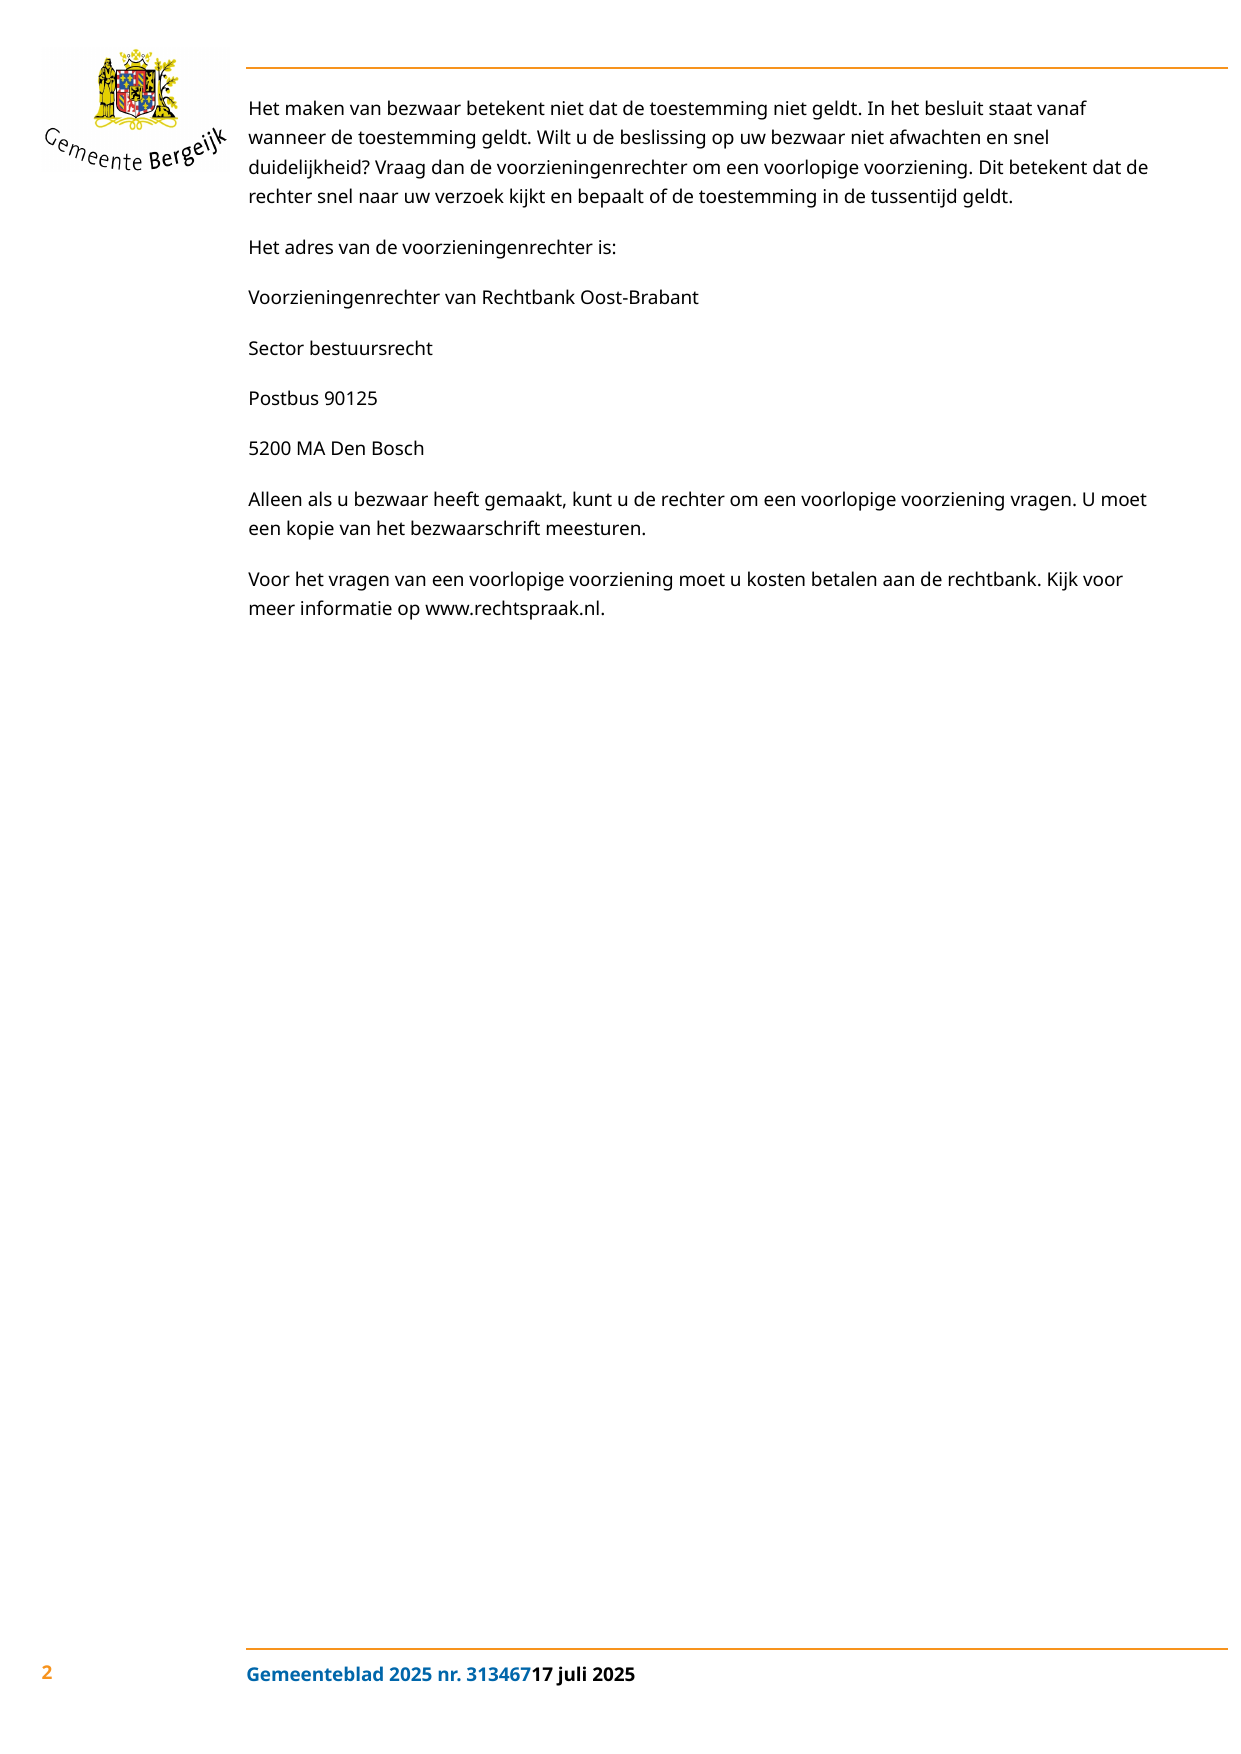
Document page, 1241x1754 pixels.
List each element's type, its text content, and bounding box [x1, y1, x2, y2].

text Voor het vragen van een voorlopige voorziening moet u kosten betalen aan de rechtbank. Kijk voor meer informatie op www.rechtspraak.nl. [248, 566, 1152, 621]
text 5200 MA Den Bosch [248, 436, 1152, 461]
text Het adres van de voorzieningenrechter is: [248, 234, 1152, 260]
picture [41, 47, 231, 172]
text Postbus 90125 [248, 385, 1152, 411]
text Het maken van bezwaar betekent niet dat de toestemming niet geldt. In het besluit staat vanaf wanneer de toestemming geldt. Wilt u de beslissing op uw bezwaar niet afwachten en snel duidelijkheid? Vraag dan de voorzieningenrechter om een voorlopige voorziening. Dit betekent dat de rechter snel naar uw verzoek kijkt en bepaalt of de toestemming in de tussentijd geldt. [248, 95, 1152, 209]
text Alleen als u bezwaar heeft gemaakt, kunt u de rechter om een voorlopige voorziening vragen. U moet een kopie van het bezwaarschrift meesturen. [248, 486, 1152, 541]
text Voorzieningenrechter van Rechtbank Oost-Brabant [248, 284, 1152, 310]
text Sector bestuursrecht [248, 335, 1152, 361]
